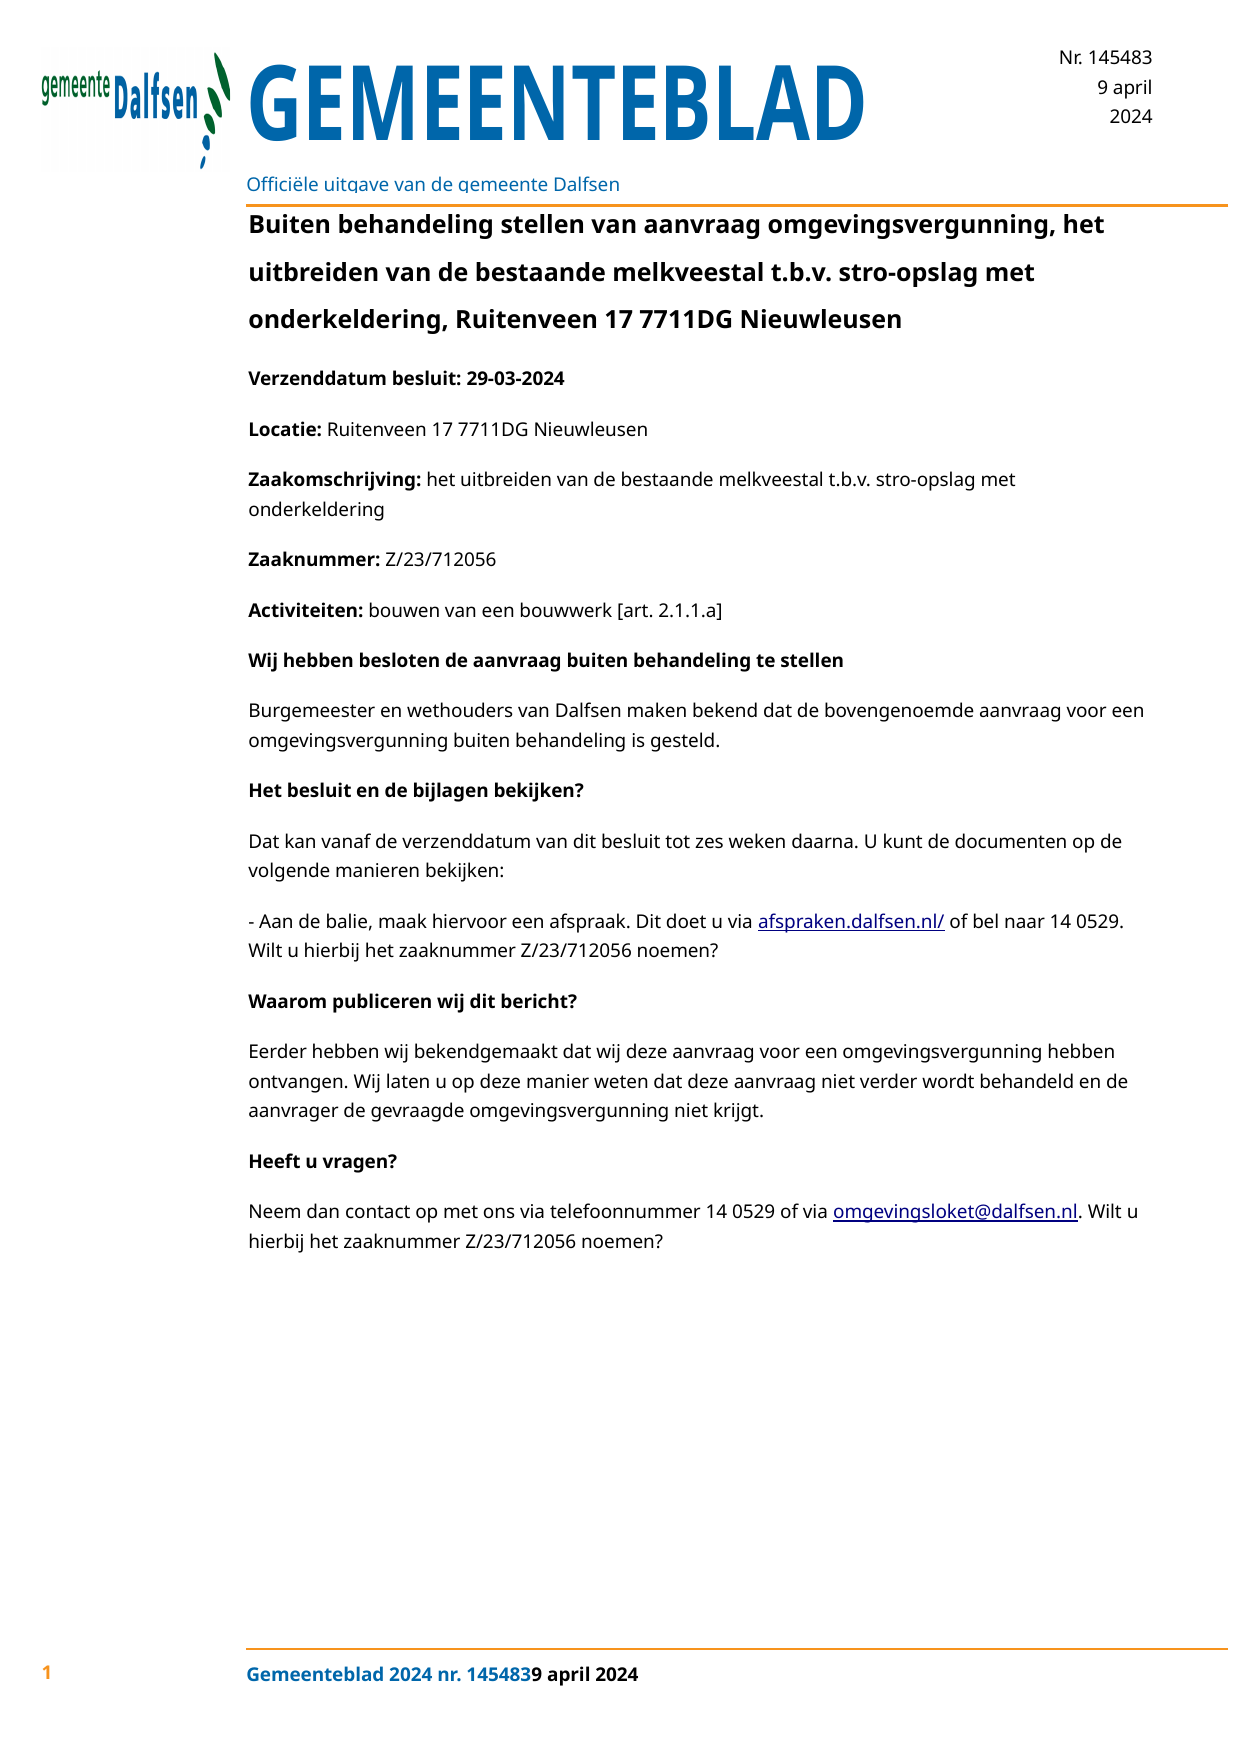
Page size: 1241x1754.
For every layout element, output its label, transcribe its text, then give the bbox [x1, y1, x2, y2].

text Zaakomschrijving: het uitbreiden van de bestaande melkveestal t.b.v. stro-opslag met onderkeldering [248, 466, 1152, 522]
picture [41, 47, 231, 172]
text Het besluit en de bijlagen bekijken? [248, 778, 1152, 803]
text Verzenddatum besluit: 29-03-2024 [248, 366, 1152, 391]
text Buiten behandeling stellen van aanvraag omgevingsvergunning, het uitbreiden van de bestaande melkveestal t.b.v. stro-opslag met onderkeldering, Ruitenveen 17 7711DG Nieuwleusen [248, 207, 1152, 336]
text Eerder hebben wij bekendgemaakt dat wij deze aanvraag voor een omgevingsvergunning hebben ontvangen. Wij laten u op deze manier weten dat deze aanvraag niet verder wordt behandeld en de aanvrager de gevraagde omgevingsvergunning niet krijgt. [248, 1038, 1152, 1123]
text Wij hebben besloten de aanvraag buiten behandeling te stellen [248, 647, 1152, 673]
text Heeft u vragen? [248, 1148, 1152, 1174]
text Neem dan contact op met ons via telefoonnummer 14 0529 of via omgevingsloket@dalfsen.nl. Wilt u hierbij het zaaknummer Z/23/712056 noemen? [248, 1198, 1152, 1254]
text Dat kan vanaf de verzenddatum van dit besluit tot zes weken daarna. U kunt de documenten op de volgende manieren bekijken: [248, 828, 1152, 883]
text Activiteiten: bouwen van een bouwwerk [art. 2.1.1.a] [248, 597, 1152, 622]
text - Aan de balie, maak hiervoor een afspraak. Dit doet u via afspraken.dalfsen.nl/ of bel naar 14 0529. Wilt u hierbij het zaaknummer Z/23/712056 noemen? [248, 908, 1152, 963]
text Waarom publiceren wij dit bericht? [248, 988, 1152, 1014]
text Locatie: Ruitenveen 17 7711DG Nieuwleusen [248, 416, 1152, 442]
text Zaaknummer: Z/23/712056 [248, 546, 1152, 572]
text Burgemeester en wethouders van Dalfsen maken bekend dat de bovengenoemde aanvraag voor een omgevingsvergunning buiten behandeling is gesteld. [248, 698, 1152, 753]
